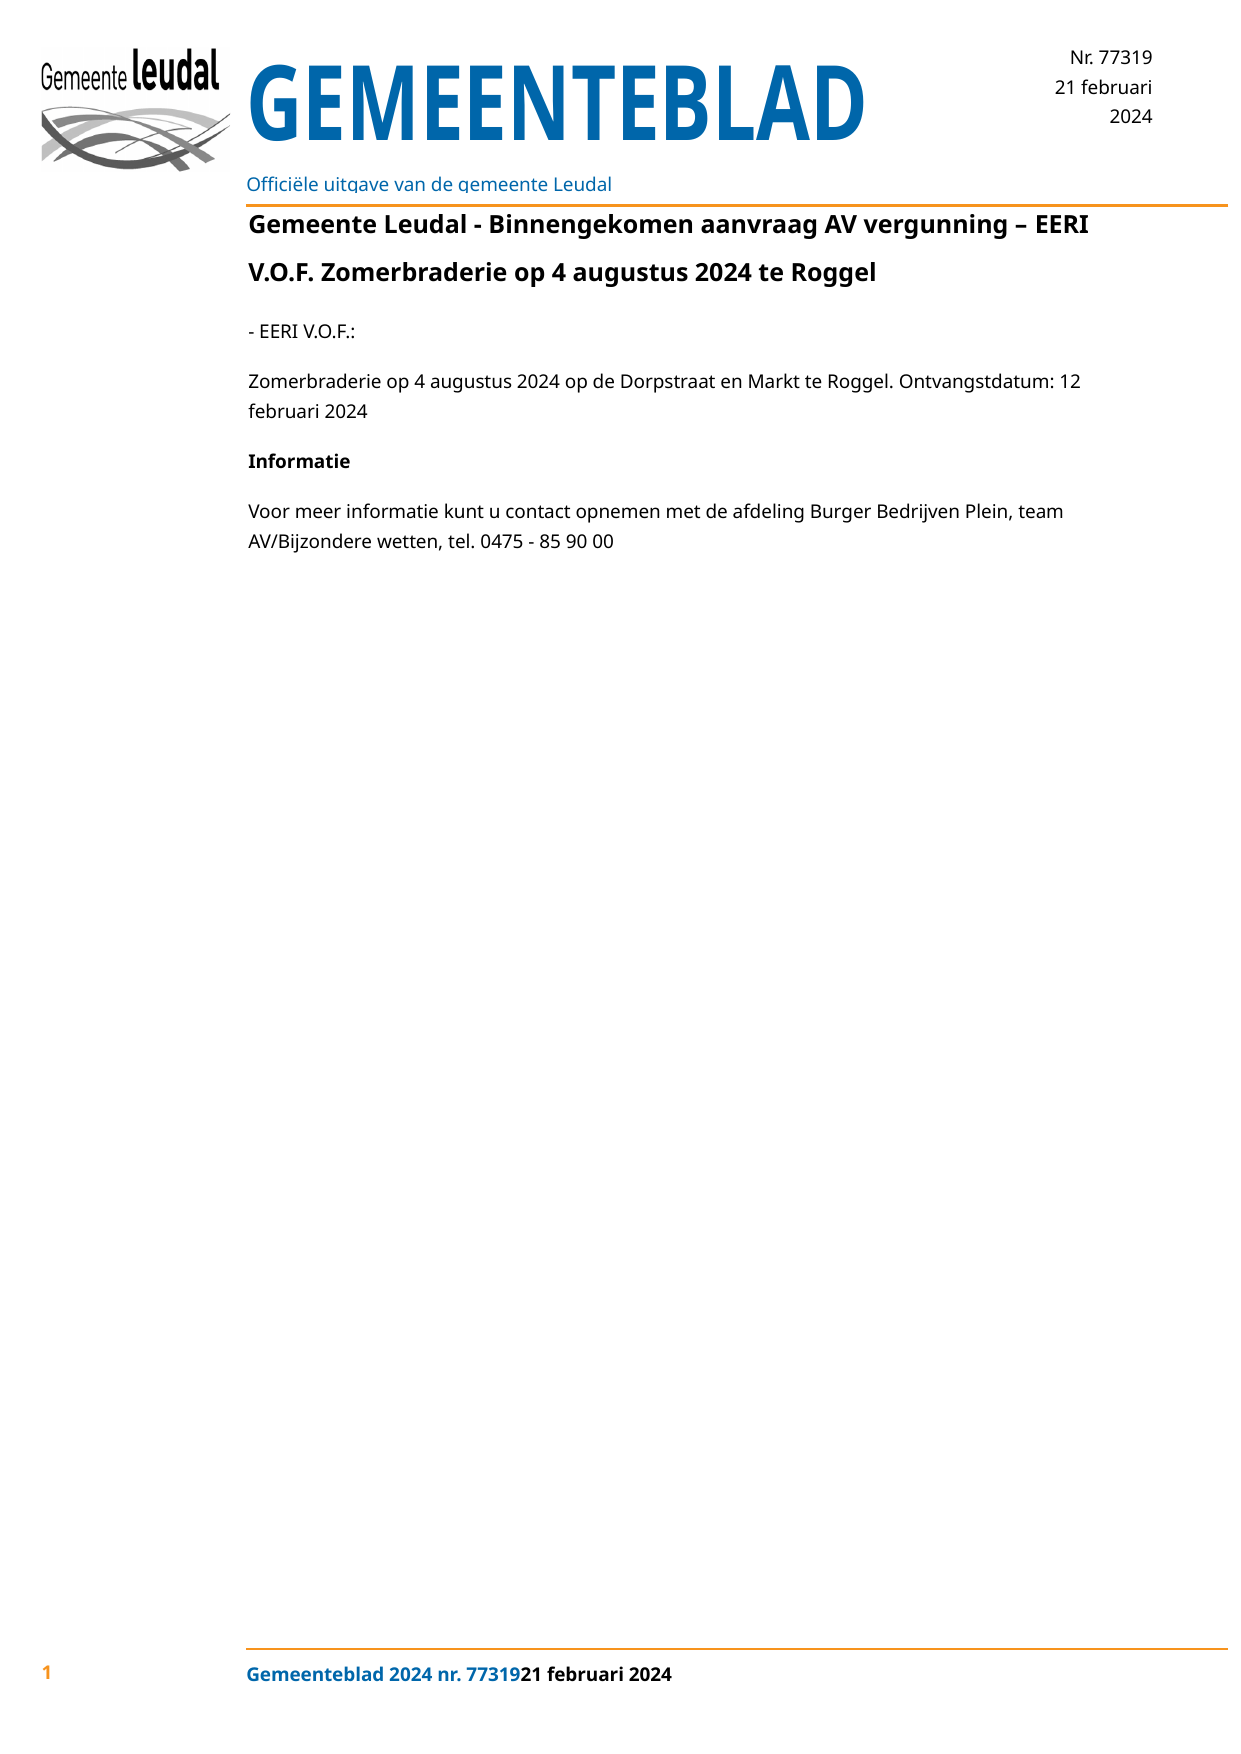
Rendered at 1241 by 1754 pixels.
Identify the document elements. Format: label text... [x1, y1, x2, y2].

text Gemeente Leudal - Binnengekomen aanvraag AV vergunning – EERI V.O.F. Zomerbraderie op 4 augustus 2024 te Roggel [248, 207, 1152, 288]
picture [41, 47, 231, 172]
text - EERI V.O.F.: [248, 318, 1152, 344]
text Voor meer informatie kunt u contact opnemen met de afdeling Burger Bedrijven Plein, team AV/Bijzondere wetten, tel. 0475 - 85 90 00 [248, 499, 1152, 554]
text Informatie [248, 448, 1152, 474]
text Zomerbraderie op 4 augustus 2024 op de Dorpstraat en Markt te Roggel. Ontvangstdatum: 12 februari 2024 [248, 368, 1152, 424]
